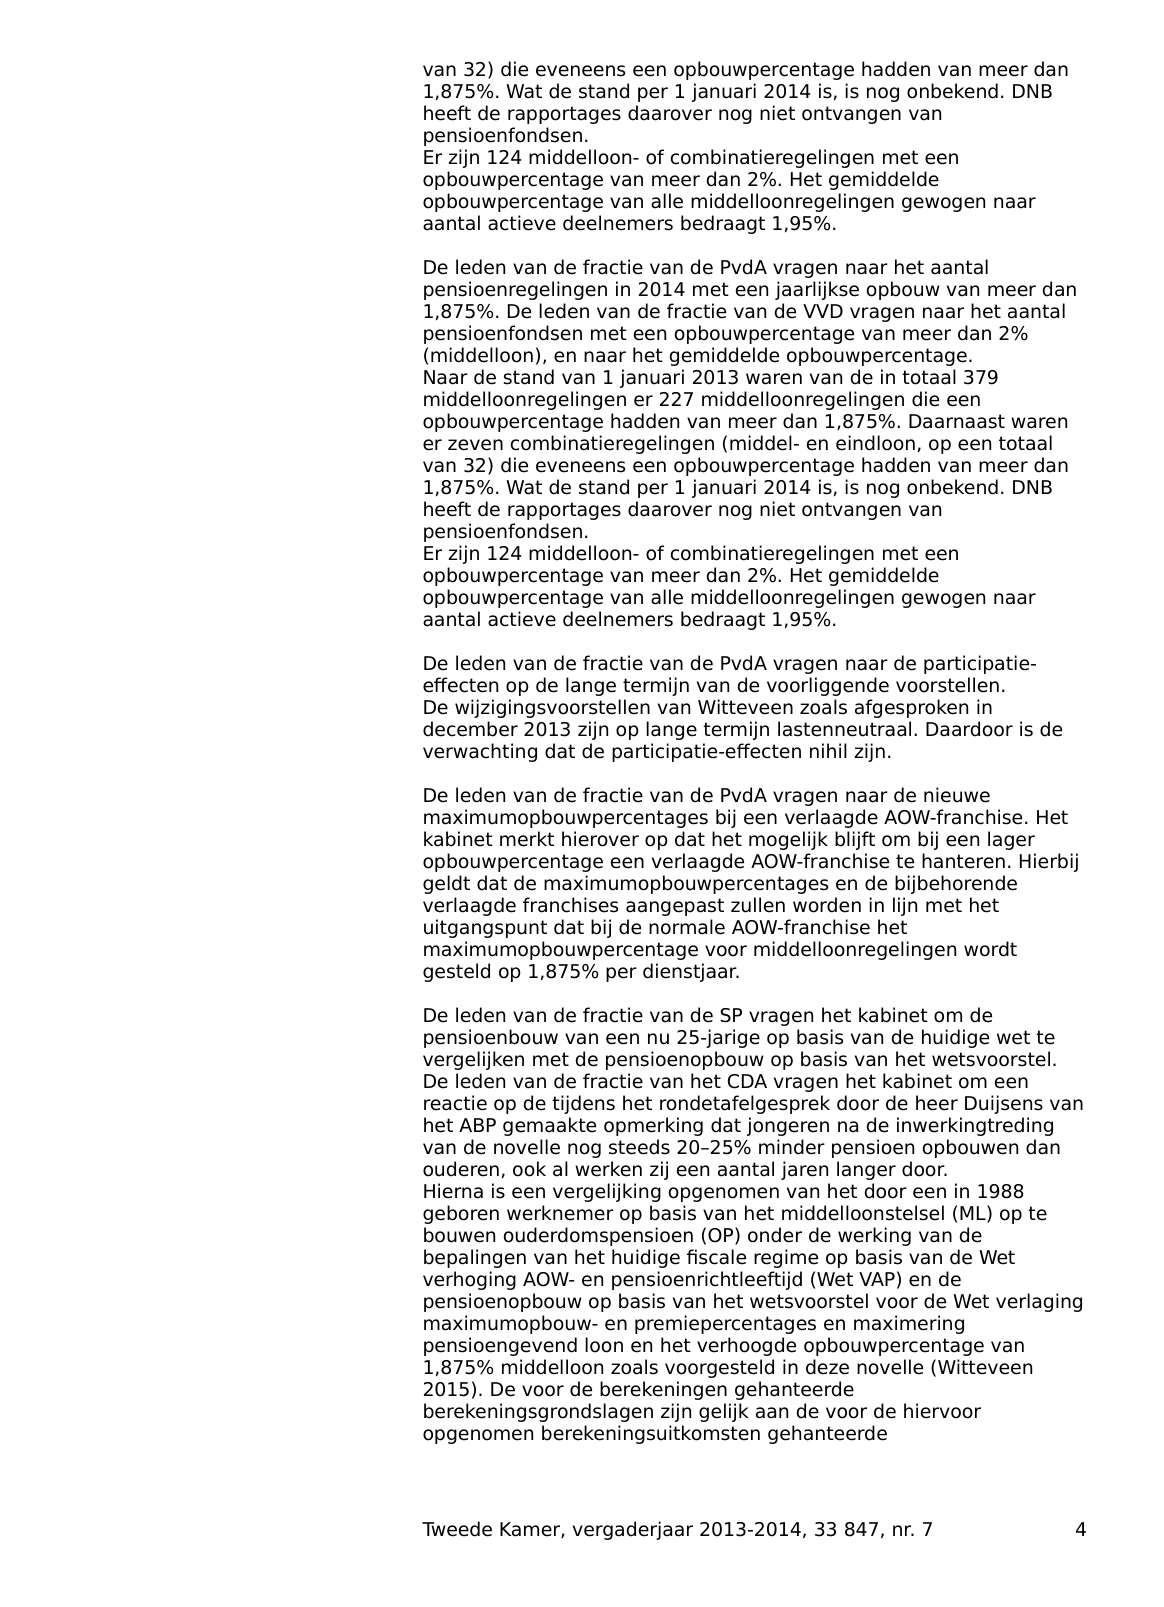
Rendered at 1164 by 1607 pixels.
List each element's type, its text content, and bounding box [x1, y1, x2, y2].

text Er zijn 124 middelloon- of combinatieregelingen met een opbouwpercentage van meer dan 2%. Het gemiddelde opbouwpercentage van alle middelloonregelingen gewogen naar aantal actieve deelnemers bedraagt 1,95%. [422, 147, 1087, 235]
text Er zijn 124 middelloon- of combinatieregelingen met een opbouwpercentage van meer dan 2%. Het gemiddelde opbouwpercentage van alle middelloonregelingen gewogen naar aantal actieve deelnemers bedraagt 1,95%. [422, 543, 1087, 631]
text De wijzigingsvoorstellen van Witteveen zoals afgesproken in december 2013 zijn op lange termijn lastenneutraal. Daardoor is de verwachting dat de participatie-effecten nihil zijn. [422, 697, 1087, 763]
text De leden van de fractie van de PvdA vragen naar het aantal pensioenregelingen in 2014 met een jaarlijkse opbouw van meer dan 1,875%. De leden van de fractie van de VVD vragen naar het aantal pensioenfondsen met een opbouwpercentage van meer dan 2% (middelloon), en naar het gemiddelde opbouwpercentage. [422, 257, 1087, 367]
text De leden van de fractie van de PvdA vragen naar de participatie-effecten op de lange termijn van de voorliggende voorstellen. [422, 653, 1087, 697]
text van 32) die eveneens een opbouwpercentage hadden van meer dan 1,875%. Wat de stand per 1 januari 2014 is, is nog onbekend. DNB heeft de rapportages daarover nog niet ontvangen van pensioenfondsen. [422, 59, 1087, 147]
text Naar de stand van 1 januari 2013 waren van de in totaal 379 middelloonregelingen er 227 middelloonregelingen die een opbouwpercentage hadden van meer dan 1,875%. Daarnaast waren er zeven combinatieregelingen (middel- en eindloon, op een totaal van 32) die eveneens een opbouwpercentage hadden van meer dan 1,875%. Wat de stand per 1 januari 2014 is, is nog onbekend. DNB heeft de rapportages daarover nog niet ontvangen van pensioenfondsen. [422, 367, 1087, 543]
text De leden van de fractie van de PvdA vragen naar de nieuwe maximumopbouwpercentages bij een verlaagde AOW-franchise. Het kabinet merkt hierover op dat het mogelijk blijft om bij een lager opbouwpercentage een verlaagde AOW-franchise te hanteren. Hierbij geldt dat de maximumopbouwpercentages en de bijbehorende verlaagde franchises aangepast zullen worden in lijn met het uitgangspunt dat bij de normale AOW-franchise het maximumopbouwpercentage voor middelloonregelingen wordt gesteld op 1,875% per dienstjaar. [422, 785, 1087, 983]
text De leden van de fractie van de SP vragen het kabinet om de pensioenbouw van een nu 25-jarige op basis van de huidige wet te vergelijken met de pensioenopbouw op basis van het wetsvoorstel. De leden van de fractie van het CDA vragen het kabinet om een reactie op de tijdens het rondetafelgesprek door de heer Duijsens van het ABP gemaakte opmerking dat jongeren na de inwerkingtreding van de novelle nog steeds 20–25% minder pensioen opbouwen dan ouderen, ook al werken zij een aantal jaren langer door. [422, 1005, 1087, 1181]
text Hierna is een vergelijking opgenomen van het door een in 1988 geboren werknemer op basis van het middelloonstelsel (ML) op te bouwen ouderdomspensioen (OP) onder de werking van de bepalingen van het huidige fiscale regime op basis van de Wet verhoging AOW- en pensioenrichtleeftijd (Wet VAP) en de pensioenopbouw op basis van het wetsvoorstel voor de Wet verlaging maximumopbouw- en premiepercentages en maximering pensioengevend loon en het verhoogde opbouwpercentage van 1,875% middelloon zoals voorgesteld in deze novelle (Witteveen 2015). De voor de berekeningen gehanteerde berekeningsgrondslagen zijn gelijk aan de voor de hiervoor opgenomen berekeningsuitkomsten gehanteerde [422, 1181, 1087, 1444]
